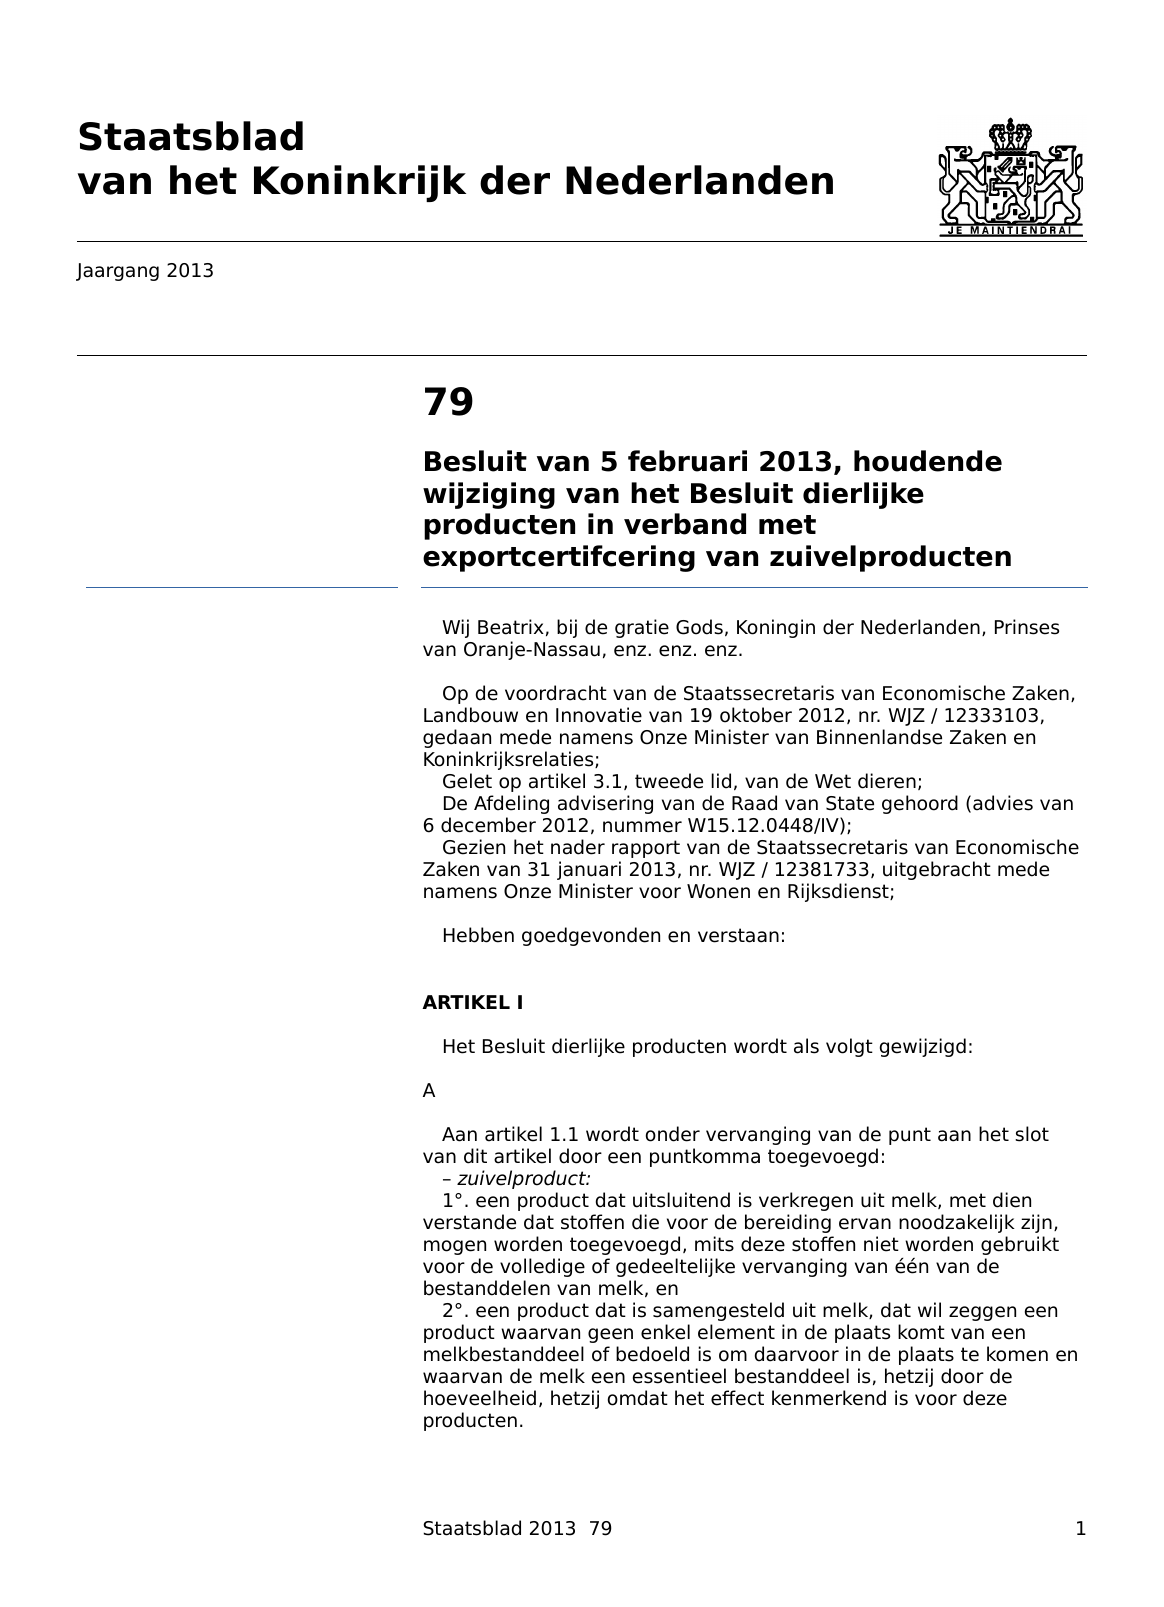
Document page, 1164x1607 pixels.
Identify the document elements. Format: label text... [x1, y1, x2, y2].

text Op de voordracht van de Staatssecretaris van Economische Zaken, Landbouw en Innovatie van 19 oktober 2012, nr. WJZ / 12333103, gedaan mede namens Onze Minister van Binnenlandse Zaken en Koninkrijksrelaties; [422, 683, 1087, 771]
table_cell Jaargang 2013 [77, 242, 1087, 355]
text De Afdeling advisering van de Raad van State gehoord (advies van 6 december 2012, nummer W15.12.0448/IV); [422, 793, 1087, 837]
text Besluit van 5 februari 2013, houdende wijziging van het Besluit dierlijke producten in verband met exportcertifcering van zuivelproducten [422, 447, 1087, 573]
table_header Staatsblad van het Koninkrijk der Nederlanden [77, 100, 886, 241]
text Wij Beatrix, bij de gratie Gods, Koningin der Nederlanden, Prinses van Oranje-Nassau, enz. enz. enz. [422, 617, 1087, 661]
subtitle 79 [422, 381, 1087, 424]
text Gezien het nader rapport van de Staatssecretaris van Economische Zaken van 31 januari 2013, nr. WJZ / 12381733, uitgebracht mede namens Onze Minister voor Wonen en Rijksdienst; [422, 837, 1087, 903]
subtitle ARTIKEL I [422, 992, 1087, 1014]
text Het Besluit dierlijke producten wordt als volgt gewijzigd: [422, 1036, 1087, 1058]
text Aan artikel 1.1 wordt onder vervanging van de punt aan het slot van dit artikel door een puntkomma toegevoegd: [422, 1124, 1087, 1168]
text 2°. een product dat is samengesteld uit melk, dat wil zeggen een product waarvan geen enkel element in de plaats komt van een melkbestanddeel of bedoeld is om daarvoor in de plaats te komen en waarvan de melk een essentieel bestanddeel is, hetzij door de hoeveelheid, hetzij omdat het effect kenmerkend is voor deze producten. [422, 1300, 1087, 1432]
text 1°. een product dat uitsluitend is verkregen uit melk, met dien verstande dat stoffen die voor de bereiding ervan noodzakelijk zijn, mogen worden toegevoegd, mits deze stoffen niet worden gebruikt voor de volledige of gedeeltelijke vervanging van één van de bestanddelen van melk, en [422, 1190, 1087, 1300]
text – zuivelproduct: [422, 1168, 1087, 1190]
picture [936, 115, 1087, 240]
text Gelet op artikel 3.1, tweede lid, van de Wet dieren; [422, 771, 1087, 793]
text A [422, 1080, 1087, 1102]
table_header [886, 100, 1087, 241]
text Hebben goedgevonden en verstaan: [422, 925, 1087, 947]
